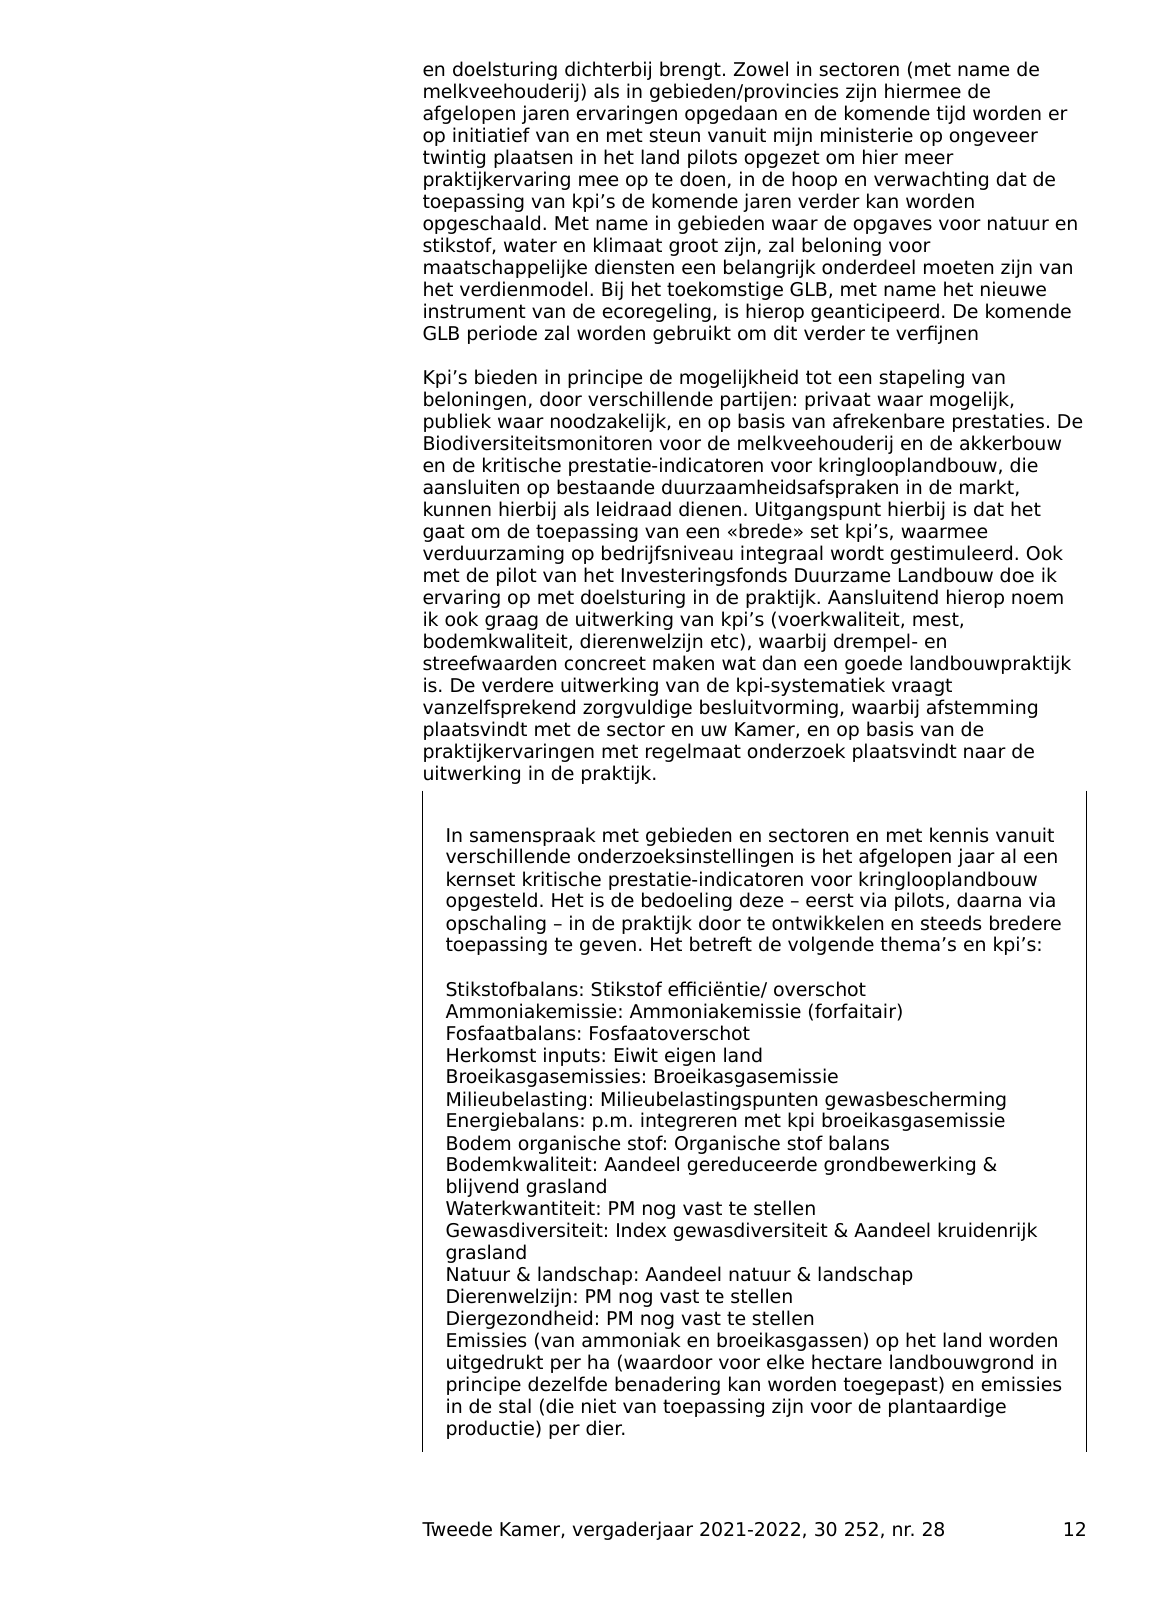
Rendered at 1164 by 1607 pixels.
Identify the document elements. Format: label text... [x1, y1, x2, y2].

text Kpi’s bieden in principe de mogelijkheid tot een stapeling van beloningen, door verschillende partijen: privaat waar mogelijk, publiek waar noodzakelijk, en op basis van afrekenbare prestaties. De Biodiversiteitsmonitoren voor de melkveehouderij en de akkerbouw en de kritische prestatie-indicatoren voor kringlooplandbouw, die aansluiten op bestaande duurzaamheidsafspraken in de markt, kunnen hierbij als leidraad dienen. Uitgangspunt hierbij is dat het gaat om de toepassing van een «brede» set kpi’s, waarmee verduurzaming op bedrijfsniveau integraal wordt gestimuleerd. Ook met de pilot van het Investeringsfonds Duurzame Landbouw doe ik ervaring op met doelsturing in de praktijk. Aansluitend hierop noem ik ook graag de uitwerking van kpi’s (voerkwaliteit, mest, bodemkwaliteit, dierenwelzijn etc), waarbij drempel- en streefwaarden concreet maken wat dan een goede landbouwpraktijk is. De verdere uitwerking van de kpi-systematiek vraagt vanzelfsprekend zorgvuldige besluitvorming, waarbij afstemming plaatsvindt met de sector en uw Kamer, en op basis van de praktijkervaringen met regelmaat onderzoek plaatsvindt naar de uitwerking in de praktijk. [422, 367, 1087, 784]
table_header In samenspraak met gebieden en sectoren en met kennis vanuit verschillende onderzoeksinstellingen is het afgelopen jaar al een kernset kritische prestatie-indicatoren voor kringlooplandbouw opgesteld. Het is de bedoeling deze – eerst via pilots, daarna via opschaling – in de praktijk door te ontwikkelen en steeds bredere toepassing te geven. Het betreft de volgende thema’s en kpi’s: Stikstofbalans: Stikstof efficiëntie/ overschot Ammoniakemissie: Ammoniakemissie (forfaitair) Fosfaatbalans: Fosfaatoverschot Herkomst inputs: Eiwit eigen land Broeikasgasemissies: Broeikasgasemissie Milieubelasting: Milieubelastingspunten gewasbescherming Energiebalans: p.m. integreren met kpi broeikasgasemissie Bodem organische stof: Organische stof balans Bodemkwaliteit: Aandeel gereduceerde grondbewerking & blijvend grasland Waterkwantiteit: PM nog vast te stellen Gewasdiversiteit: Index gewasdiversiteit & Aandeel kruidenrijk grasland Natuur & landschap: Aandeel natuur & landschap Dierenwelzijn: PM nog vast te stellen Diergezondheid: PM nog vast te stellen Emissies (van ammoniak en broeikasgassen) op het land worden uitgedrukt per ha (waardoor voor elke hectare landbouwgrond in principe dezelfde benadering kan worden toegepast) en emissies in de stal (die niet van toepassing zijn voor de plantaardige productie) per dier. [423, 791, 1086, 1452]
text en doelsturing dichterbij brengt. Zowel in sectoren (met name de melkveehouderij) als in gebieden/provincies zijn hiermee de afgelopen jaren ervaringen opgedaan en de komende tijd worden er op initiatief van en met steun vanuit mijn ministerie op ongeveer twintig plaatsen in het land pilots opgezet om hier meer praktijkervaring mee op te doen, in de hoop en verwachting dat de toepassing van kpi’s de komende jaren verder kan worden opgeschaald. Met name in gebieden waar de opgaves voor natuur en stikstof, water en klimaat groot zijn, zal beloning voor maatschappelijke diensten een belangrijk onderdeel moeten zijn van het verdienmodel. Bij het toekomstige GLB, met name het nieuwe instrument van de ecoregeling, is hierop geanticipeerd. De komende GLB periode zal worden gebruikt om dit verder te verfijnen [422, 59, 1087, 345]
